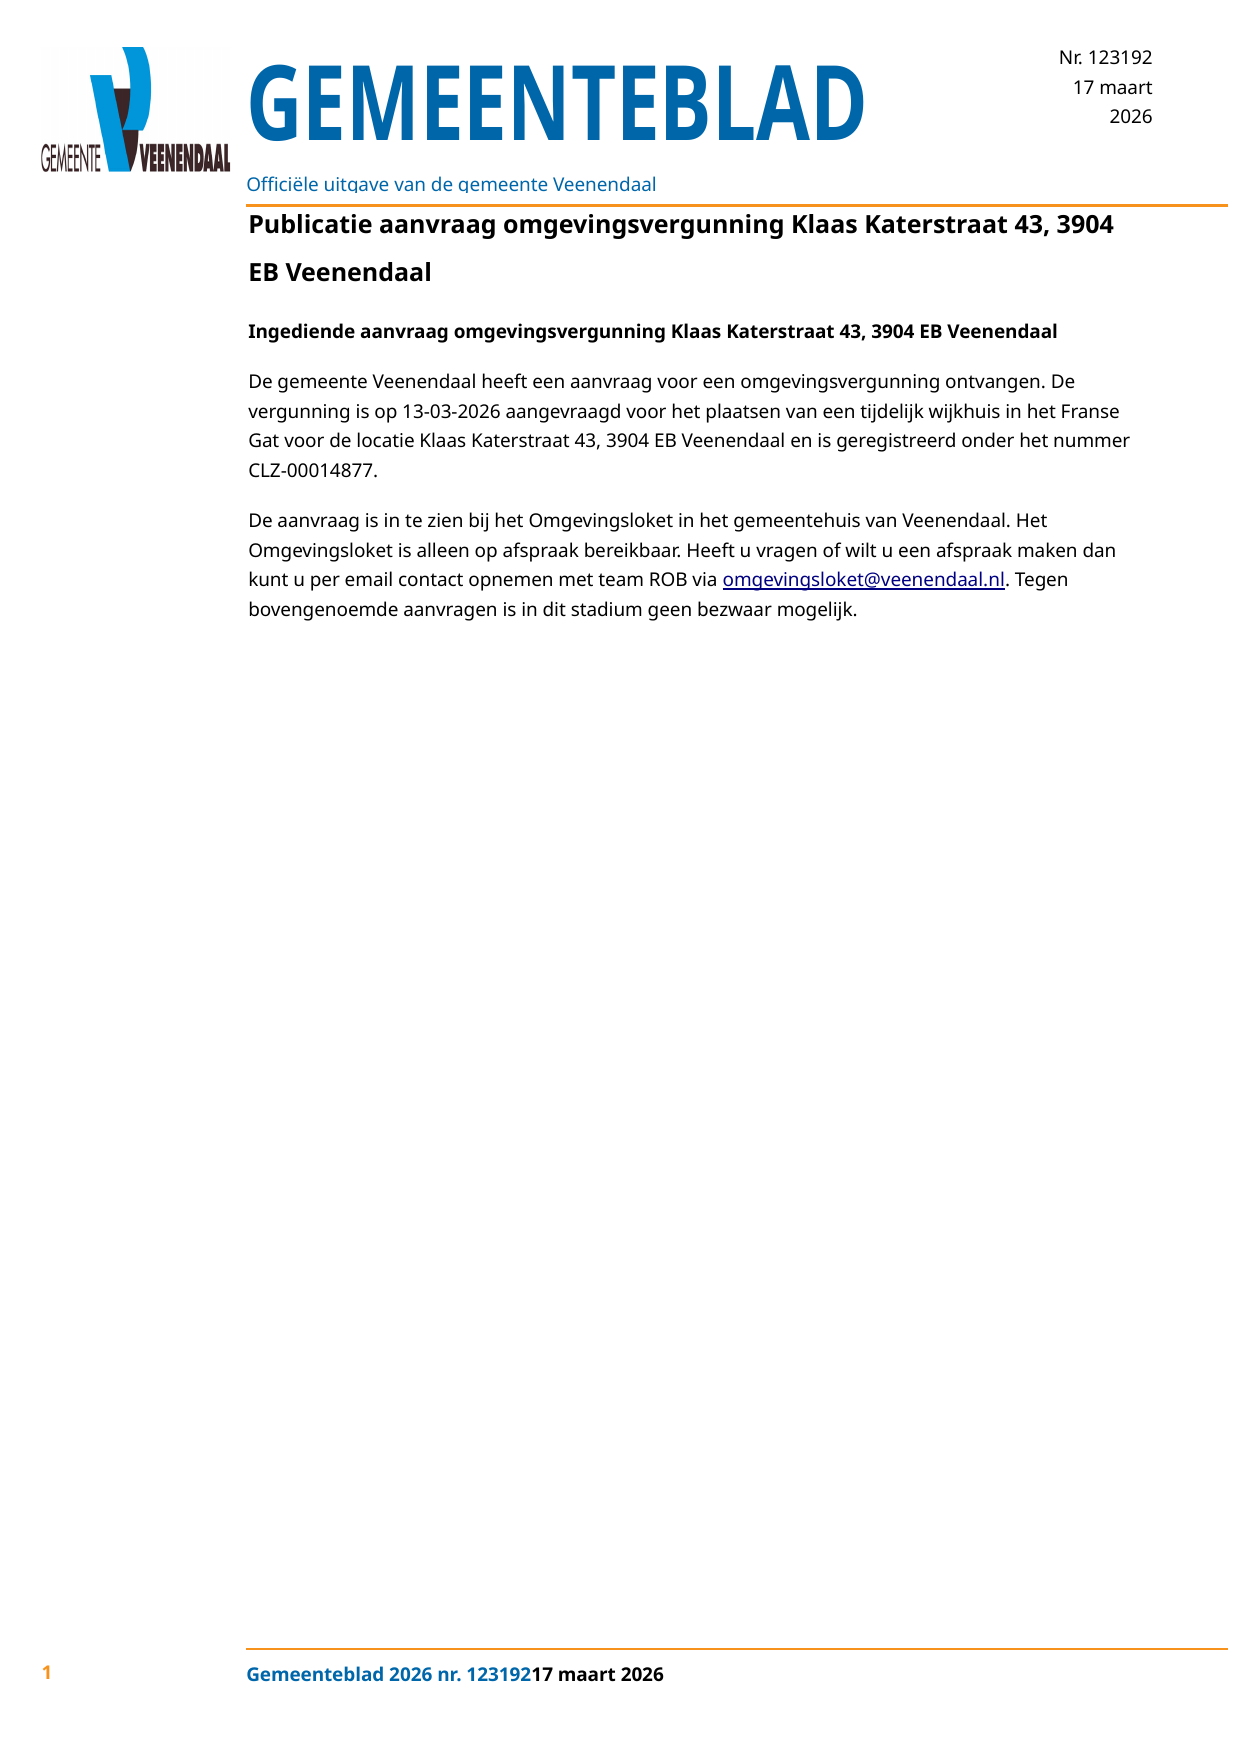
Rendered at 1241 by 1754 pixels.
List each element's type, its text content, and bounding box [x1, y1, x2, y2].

picture [123, 47, 231, 172]
text Publicatie aanvraag omgevingsvergunning Klaas Katerstraat 43, 3904 EB Veenendaal [248, 207, 1152, 288]
picture [41, 47, 130, 172]
text Ingediende aanvraag omgevingsvergunning Klaas Katerstraat 43, 3904 EB Veenendaal [248, 318, 1152, 344]
text De aanvraag is in te zien bij het Omgevingsloket in het gemeentehuis van Veenendaal. Het Omgevingsloket is alleen op afspraak bereikbaar. Heeft u vragen of wilt u een afspraak maken dan kunt u per email contact opnemen met team ROB via omgevingsloket@veenendaal.nl. Tegen bovengenoemde aanvragen is in dit stadium geen bezwaar mogelijk. [248, 507, 1152, 622]
text De gemeente Veenendaal heeft een aanvraag voor een omgevingsvergunning ontvangen. De vergunning is op 13-03-2026 aangevraagd voor het plaatsen van een tijdelijk wijkhuis in het Franse Gat voor de locatie Klaas Katerstraat 43, 3904 EB Veenendaal en is geregistreerd onder het nummer CLZ-00014877. [248, 368, 1152, 483]
